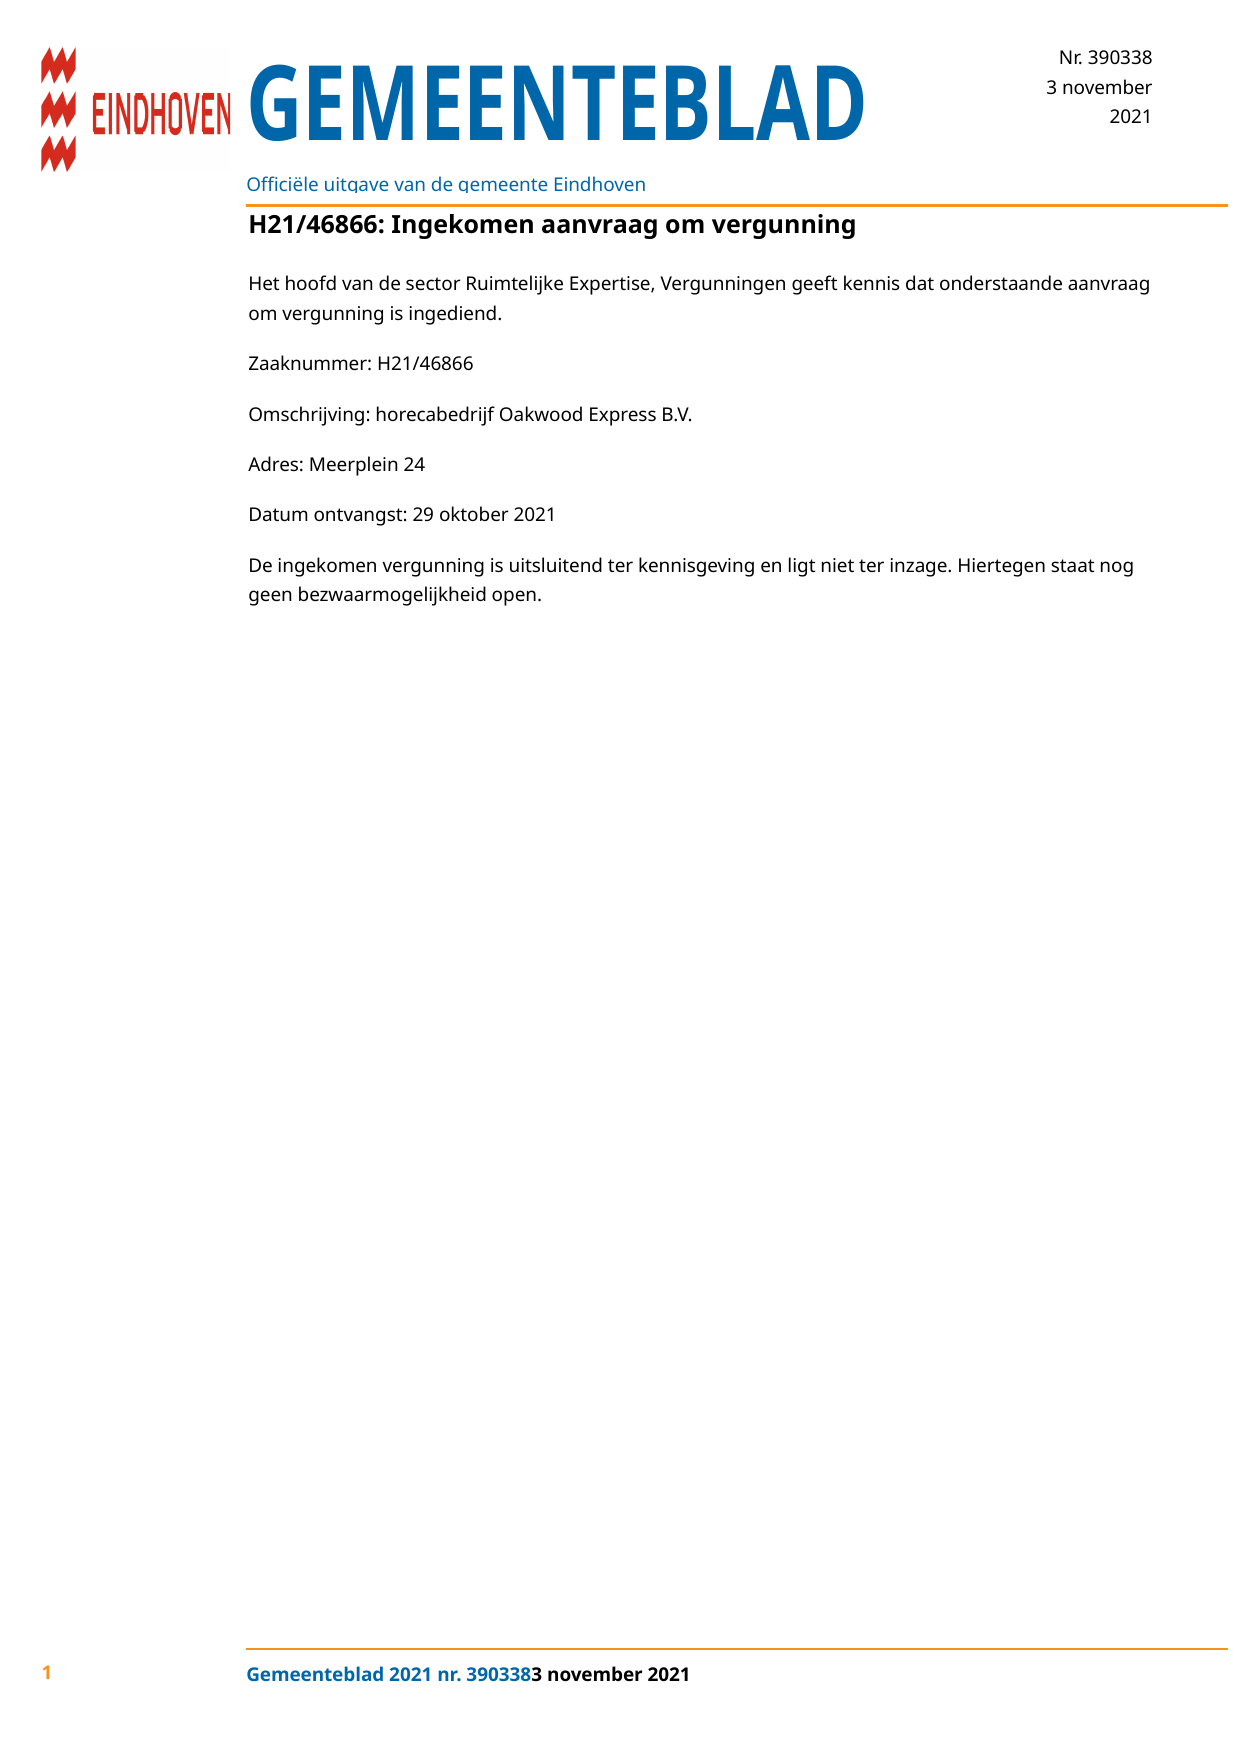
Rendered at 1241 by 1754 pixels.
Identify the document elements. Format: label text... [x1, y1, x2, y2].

text De ingekomen vergunning is uitsluitend ter kennisgeving en ligt niet ter inzage. Hiertegen staat nog geen bezwaarmogelijkheid open. [248, 552, 1152, 607]
picture [41, 47, 231, 172]
text Datum ontvangst: 29 oktober 2021 [248, 502, 1152, 527]
text Omschrijving: horecabedrijf Oakwood Express B.V. [248, 401, 1152, 426]
text H21/46866: Ingekomen aanvraag om vergunning [248, 207, 1152, 241]
text Het hoofd van de sector Ruimtelijke Expertise, Vergunningen geeft kennis dat onderstaande aanvraag om vergunning is ingediend. [248, 270, 1152, 326]
text Adres: Meerplein 24 [248, 451, 1152, 477]
text Zaaknummer: H21/46866 [248, 350, 1152, 376]
